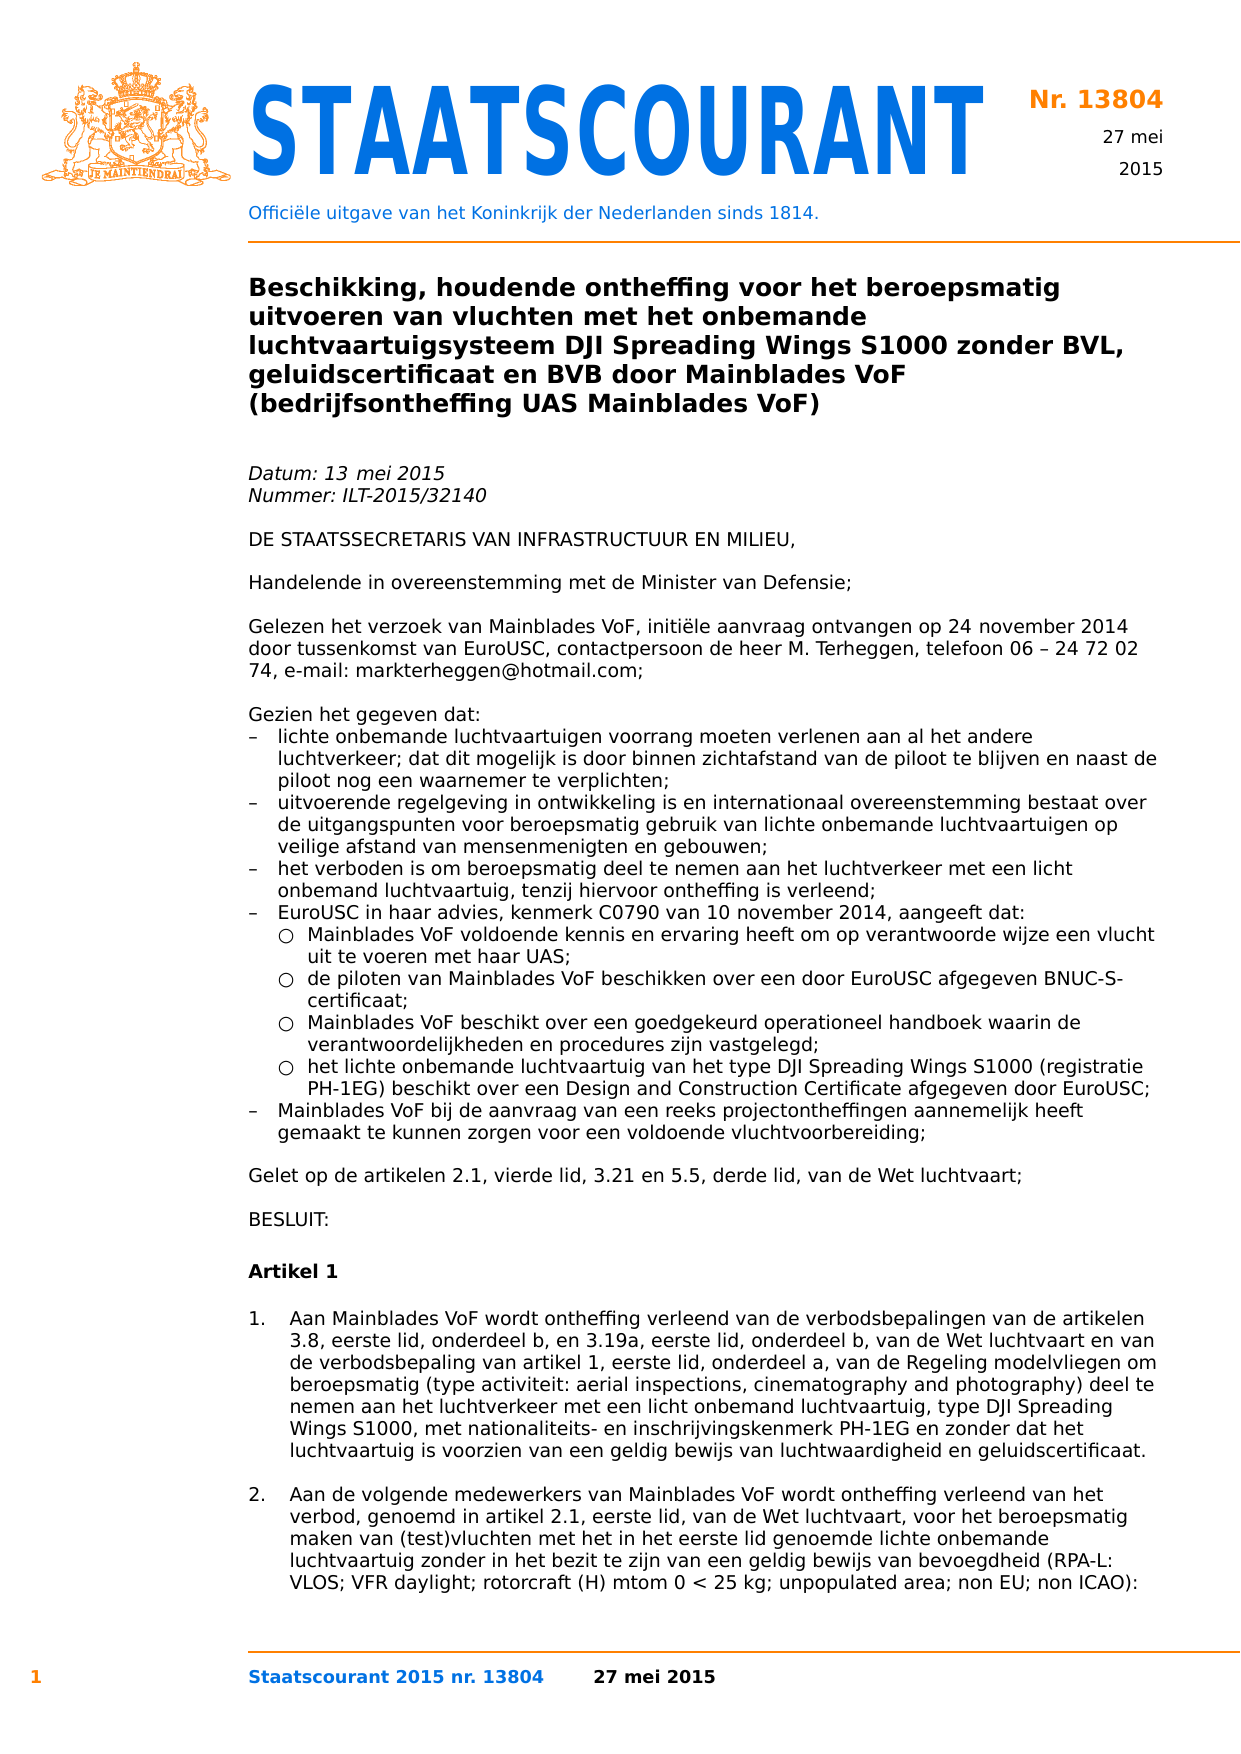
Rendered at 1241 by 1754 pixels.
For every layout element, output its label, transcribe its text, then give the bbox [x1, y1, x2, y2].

picture [41, 62, 231, 186]
text ○ het lichte onbemande luchtvaartuig van het type DJI Spreading Wings S1000 (registratie PH-1EG) beschikt over een Design and Construction Certificate afgegeven door EuroUSC; [278, 1056, 1163, 1099]
text DE STAATSSECRETARIS VAN INFRASTRUCTUUR EN MILIEU, [248, 528, 1163, 550]
table_header STAATSCOURANT [248, 62, 998, 203]
text Gezien het gegeven dat: [248, 704, 1163, 726]
text 1. Aan Mainblades VoF wordt ontheffing verleend van de verbodsbepalingen van de artikelen 3.8, eerste lid, onderdeel b, en 3.19a, eerste lid, onderdeel b, van de Wet luchtvaart en van de verbodsbepaling van artikel 1, eerste lid, onderdeel a, van de Regeling modelvliegen om beroepsmatig (type activiteit: aerial inspections, cinematography and photography) deel te nemen aan het luchtverkeer met een licht onbemand luchtvaartuig, type DJI Spreading Wings S1000, met nationaliteits- en inschrijvingskenmerk PH-1EG en zonder dat het luchtvaartuig is voorzien van een geldig bewijs van luchtwaardigheid en geluidscertificaat. [248, 1308, 1163, 1462]
text ○ Mainblades VoF voldoende kennis en ervaring heeft om op verantwoorde wijze een vlucht uit te voeren met haar UAS; [278, 924, 1163, 968]
text Datum: 13 mei 2015 [248, 463, 1163, 484]
text – het verboden is om beroepsmatig deel te nemen aan het luchtverkeer met een licht onbemand luchtvaartuig, tenzij hiervoor ontheffing is verleend; [248, 858, 1163, 902]
table_header [25, 62, 248, 241]
text Nummer: ILT-2015/32140 [248, 484, 1163, 507]
text – Mainblades VoF bij de aanvraag van een reeks projectontheffingen aannemelijk heeft gemaakt te kunnen zorgen voor een voldoende vluchtvoorbereiding; [248, 1099, 1163, 1143]
text Handelende in overeenstemming met de Minister van Defensie; [248, 572, 1163, 594]
subtitle Artikel 1 [248, 1261, 1163, 1283]
subtitle Beschikking, houdende ontheffing voor het beroepsmatig uitvoeren van vluchten met het onbemande luchtvaartuigsysteem DJI Spreading Wings S1000 zonder BVL, geluidscertificaat en BVB door Mainblades VoF (bedrijfsontheffing UAS Mainblades VoF) [248, 273, 1163, 419]
text – lichte onbemande luchtvaartuigen voorrang moeten verlenen aan al het andere luchtverkeer; dat dit mogelijk is door binnen zichtafstand van de piloot te blijven en naast de piloot nog een waarnemer te verplichten; [248, 726, 1163, 792]
table_cell 2015 [998, 153, 1240, 203]
text – uitvoerende regelgeving in ontwikkeling is en internationaal overeenstemming bestaat over de uitgangspunten voor beroepsmatig gebruik van lichte onbemande luchtvaartuigen op veilige afstand van mensenmenigten en gebouwen; [248, 792, 1163, 858]
text Gelezen het verzoek van Mainblades VoF, initiële aanvraag ontvangen op 24 november 2014 door tussenkomst van EuroUSC, contactpersoon de heer M. Terheggen, telefoon 06 – 24 72 02 74, e-mail: markterheggen@hotmail.com; [248, 616, 1163, 682]
table_cell 27 mei [998, 121, 1240, 153]
text Gelet op de artikelen 2.1, vierde lid, 3.21 en 5.5, derde lid, van de Wet luchtvaart; [248, 1165, 1163, 1187]
text – EuroUSC in haar advies, kenmerk C0790 van 10 november 2014, aangeeft dat: [248, 902, 1163, 924]
table_header Nr. 13804 [998, 62, 1240, 121]
table_cell Officiële uitgave van het Koninkrijk der Nederlanden sinds 1814. [248, 203, 1240, 241]
text ○ Mainblades VoF beschikt over een goedgekeurd operationeel handboek waarin de verantwoordelijkheden en procedures zijn vastgelegd; [278, 1012, 1163, 1056]
text 2. Aan de volgende medewerkers van Mainblades VoF wordt ontheffing verleend van het verbod, genoemd in artikel 2.1, eerste lid, van de Wet luchtvaart, voor het beroepsmatig maken van (test)vluchten met het in het eerste lid genoemde lichte onbemande luchtvaartuig zonder in het bezit te zijn van een geldig bewijs van bevoegdheid (RPA-L: VLOS; VFR daylight; rotorcraft (H) mtom 0 < 25 kg; unpopulated area; non EU; non ICAO): [248, 1484, 1163, 1594]
text BESLUIT: [248, 1209, 1163, 1231]
text ○ de piloten van Mainblades VoF beschikken over een door EuroUSC afgegeven BNUC-S- certificaat; [278, 968, 1163, 1012]
